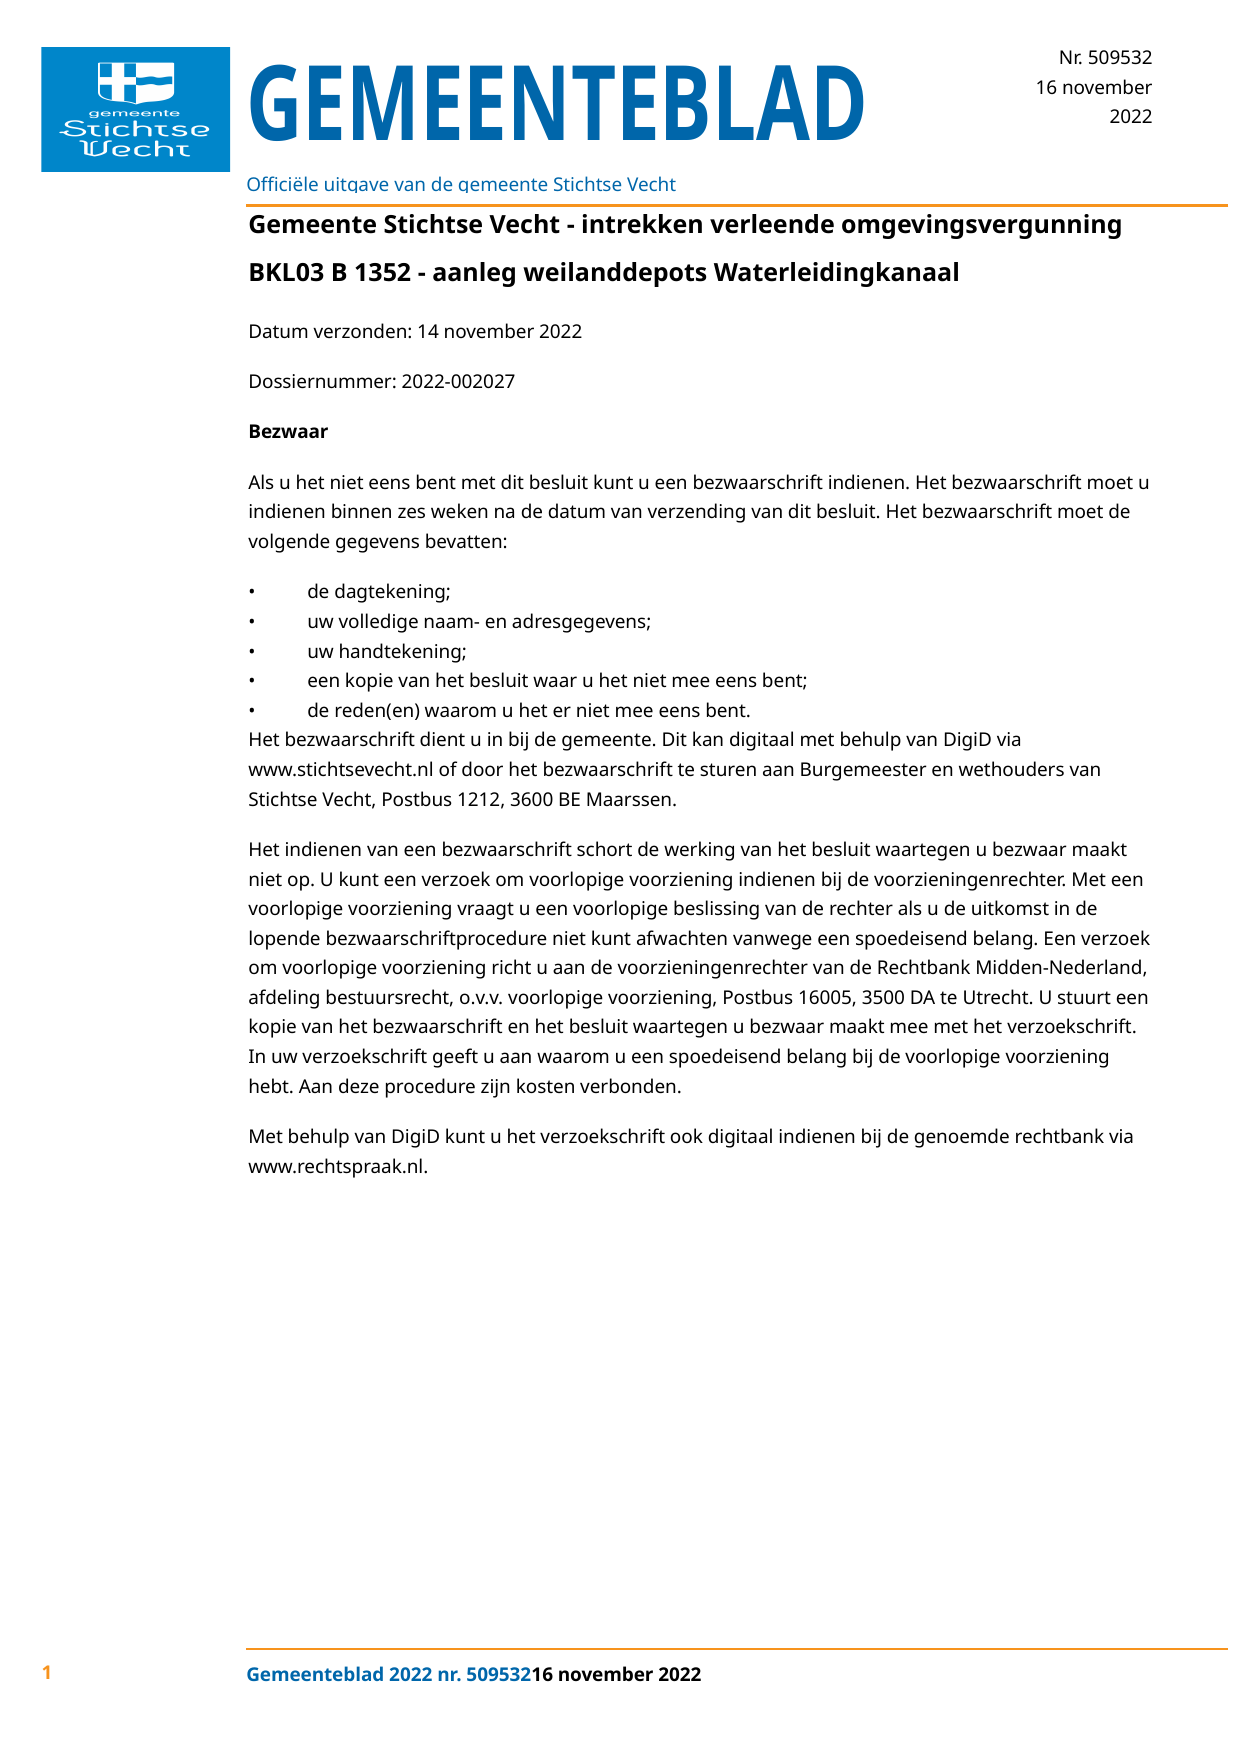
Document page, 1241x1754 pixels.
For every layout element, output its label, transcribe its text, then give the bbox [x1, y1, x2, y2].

list uw volledige naam- en adresgegevens; [248, 608, 1152, 634]
list de dagtekening; [248, 579, 1152, 604]
list uw handtekening; [248, 638, 1152, 664]
picture [99, 63, 135, 101]
list de reden(en) waarom u het er niet mee eens bent. [248, 697, 1152, 723]
text Datum verzonden: 14 november 2022 [248, 318, 1152, 344]
list een kopie van het besluit waar u het niet mee eens bent; [248, 667, 1152, 693]
text Als u het niet eens bent met dit besluit kunt u een bezwaarschrift indienen. Het bezwaarschrift moet u indienen binnen zes weken na de datum van verzending van dit besluit. Het bezwaarschrift moet de volgende gegevens bevatten: [248, 469, 1152, 554]
text Met behulp van DigiD kunt u het verzoekschrift ook digitaal indienen bij de genoemde rechtbank via www.rechtspraak.nl. [248, 1123, 1152, 1179]
text Het indienen van een bezwaarschrift schort de werking van het besluit waartegen u bezwaar maakt niet op. U kunt een verzoek om voorlopige voorziening indienen bij de voorzieningenrechter. Met een voorlopige voorziening vraagt u een voorlopige beslissing van de rechter als u de uitkomst in de lopende bezwaarschriftprocedure niet kunt afwachten vanwege een spoedeisend belang. Een verzoek om voorlopige voorziening richt u aan de voorzieningenrechter van de Rechtbank Midden-Nederland, afdeling bestuursrecht, o.v.v. voorlopige voorziening, Postbus 16005, 3500 DA te Utrecht. U stuurt een kopie van het bezwaarschrift en het besluit waartegen u bezwaar maakt mee met het verzoekschrift. In uw verzoekschrift geeft u aan waarom u een spoedeisend belang bij de voorlopige voorziening hebt. Aan deze procedure zijn kosten verbonden. [248, 836, 1152, 1099]
text Het bezwaarschrift dient u in bij de gemeente. Dit kan digitaal met behulp van DigiD via www.stichtsevecht.nl of door het bezwaarschrift te sturen aan Burgemeester en wethouders van Stichtse Vecht, Postbus 1212, 3600 BE Maarssen. [248, 727, 1152, 812]
text Dossiernummer: 2022-002027 [248, 368, 1152, 394]
picture [137, 63, 174, 103]
text Bezwaar [248, 419, 1152, 444]
text Gemeente Stichtse Vecht - intrekken verleende omgevingsvergunning BKL03 B 1352 - aanleg weilanddepots Waterleidingkanaal [248, 207, 1152, 288]
